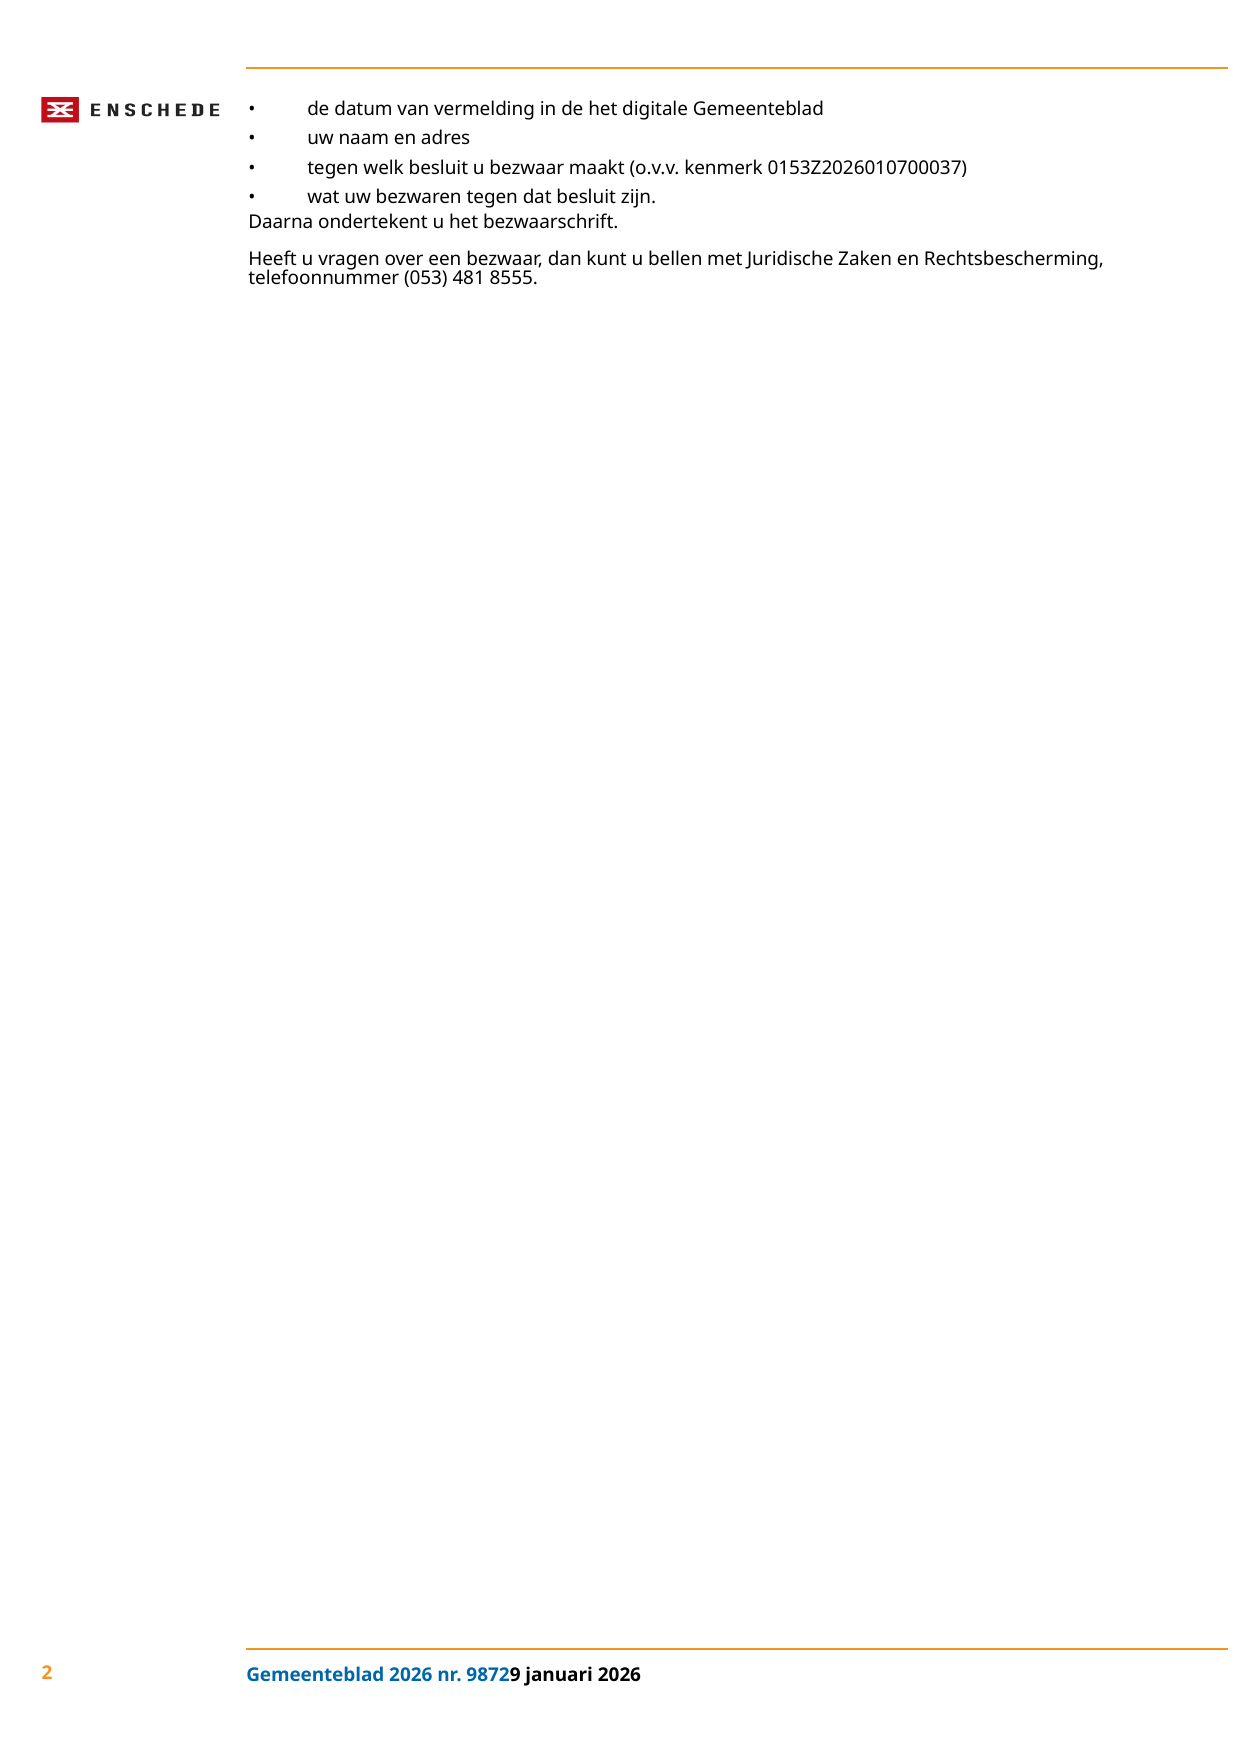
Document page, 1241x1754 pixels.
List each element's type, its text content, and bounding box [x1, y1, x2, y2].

text Heeft u vragen over een bezwaar, dan kunt u bellen met Juridische Zaken en Rechtsbescherming, telefoonnummer (053) 481 8555. [248, 250, 1152, 289]
text Daarna ondertekent u het bezwaarschrift. [248, 213, 1152, 232]
picture [41, 47, 231, 172]
list wat uw bezwaren tegen dat besluit zijn. [248, 183, 1152, 209]
list uw naam en adres [248, 124, 1152, 150]
list de datum van vermelding in de het digitale Gemeenteblad [248, 95, 1152, 121]
list tegen welk besluit u bezwaar maakt (o.v.v. kenmerk 0153Z2026010700037) [248, 154, 1152, 180]
